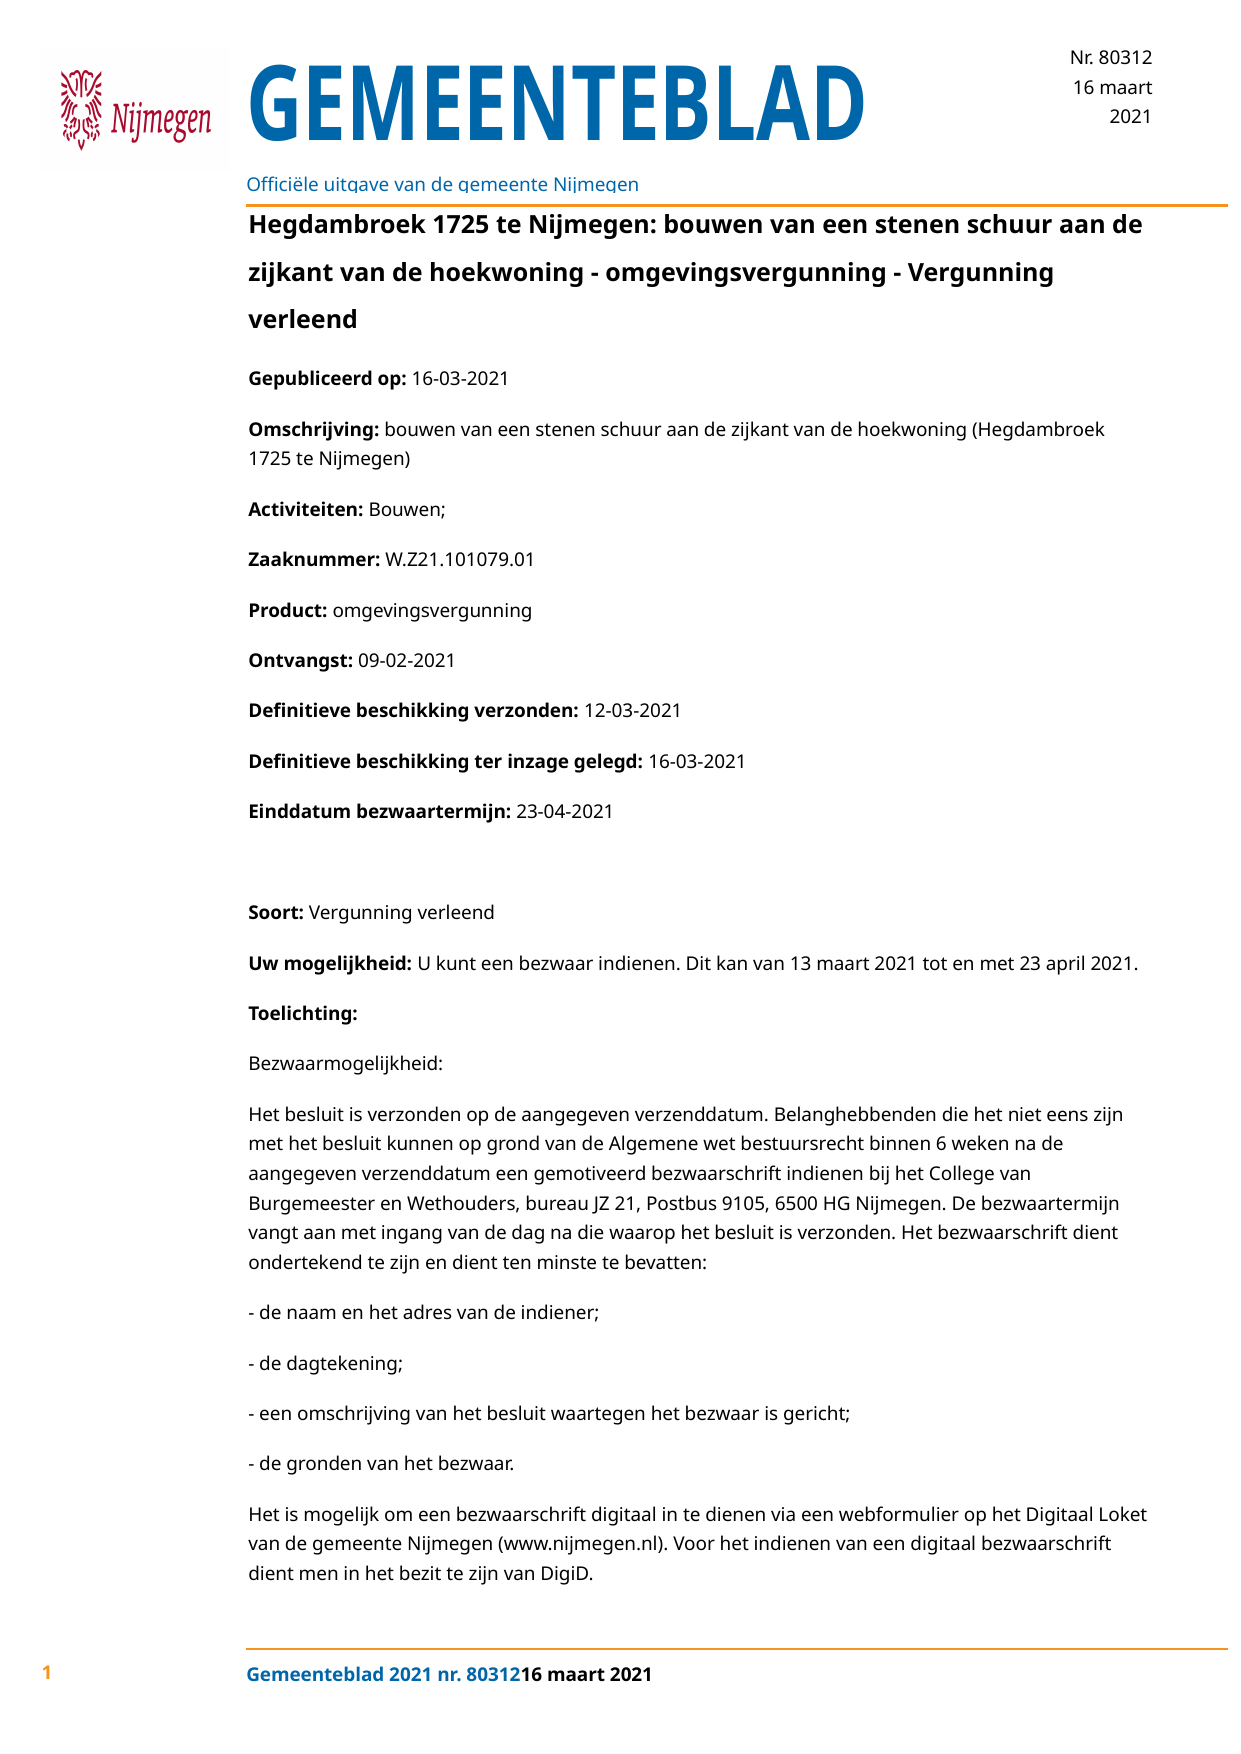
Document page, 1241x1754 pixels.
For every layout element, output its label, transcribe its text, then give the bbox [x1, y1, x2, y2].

text Het besluit is verzonden op de aangegeven verzenddatum. Belanghebbenden die het niet eens zijn met het besluit kunnen op grond van de Algemene wet bestuursrecht binnen 6 weken na de aangegeven verzenddatum een gemotiveerd bezwaarschrift indienen bij het College van Burgemeester en Wethouders, bureau JZ 21, Postbus 9105, 6500 HG Nijmegen. De bezwaartermijn vangt aan met ingang van de dag na die waarop het besluit is verzonden. Het bezwaarschrift dient ondertekend te zijn en dient ten minste te bevatten: [248, 1101, 1152, 1274]
text Hegdambroek 1725 te Nijmegen: bouwen van een stenen schuur aan de zijkant van de hoekwoning - omgevingsvergunning - Vergunning verleend [248, 207, 1152, 336]
text Gepubliceerd op: 16-03-2021 [248, 366, 1152, 391]
text Definitieve beschikking ter inzage gelegd: 16-03-2021 [248, 748, 1152, 774]
text Soort: Vergunning verleend [248, 899, 1152, 925]
text Einddatum bezwaartermijn: 23-04-2021 [248, 798, 1152, 824]
text Definitieve beschikking verzonden: 12-03-2021 [248, 698, 1152, 723]
text Ontvangst: 09-02-2021 [248, 647, 1152, 673]
text Activiteiten: Bouwen; [248, 496, 1152, 522]
text - de dagtekening; [248, 1350, 1152, 1375]
picture [41, 47, 231, 172]
text Bezwaarmogelijkheid: [248, 1051, 1152, 1076]
text Omschrijving: bouwen van een stenen schuur aan de zijkant van de hoekwoning (Hegdambroek 1725 te Nijmegen) [248, 416, 1152, 471]
text - een omschrijving van het besluit waartegen het bezwaar is gericht; [248, 1400, 1152, 1426]
text Toelichting: [248, 1000, 1152, 1026]
text Uw mogelijkheid: U kunt een bezwaar indienen. Dit kan van 13 maart 2021 tot en met 23 april 2021. [248, 950, 1152, 975]
text Het is mogelijk om een bezwaarschrift digitaal in te dienen via een webformulier op het Digitaal Loket van de gemeente Nijmegen (www.nijmegen.nl). Voor het indienen van een digitaal bezwaarschrift dient men in het bezit te zijn van DigiD. [248, 1501, 1152, 1586]
text Zaaknummer: W.Z21.101079.01 [248, 546, 1152, 572]
text Product: omgevingsvergunning [248, 597, 1152, 622]
text - de gronden van het bezwaar. [248, 1451, 1152, 1476]
text - de naam en het adres van de indiener; [248, 1299, 1152, 1325]
